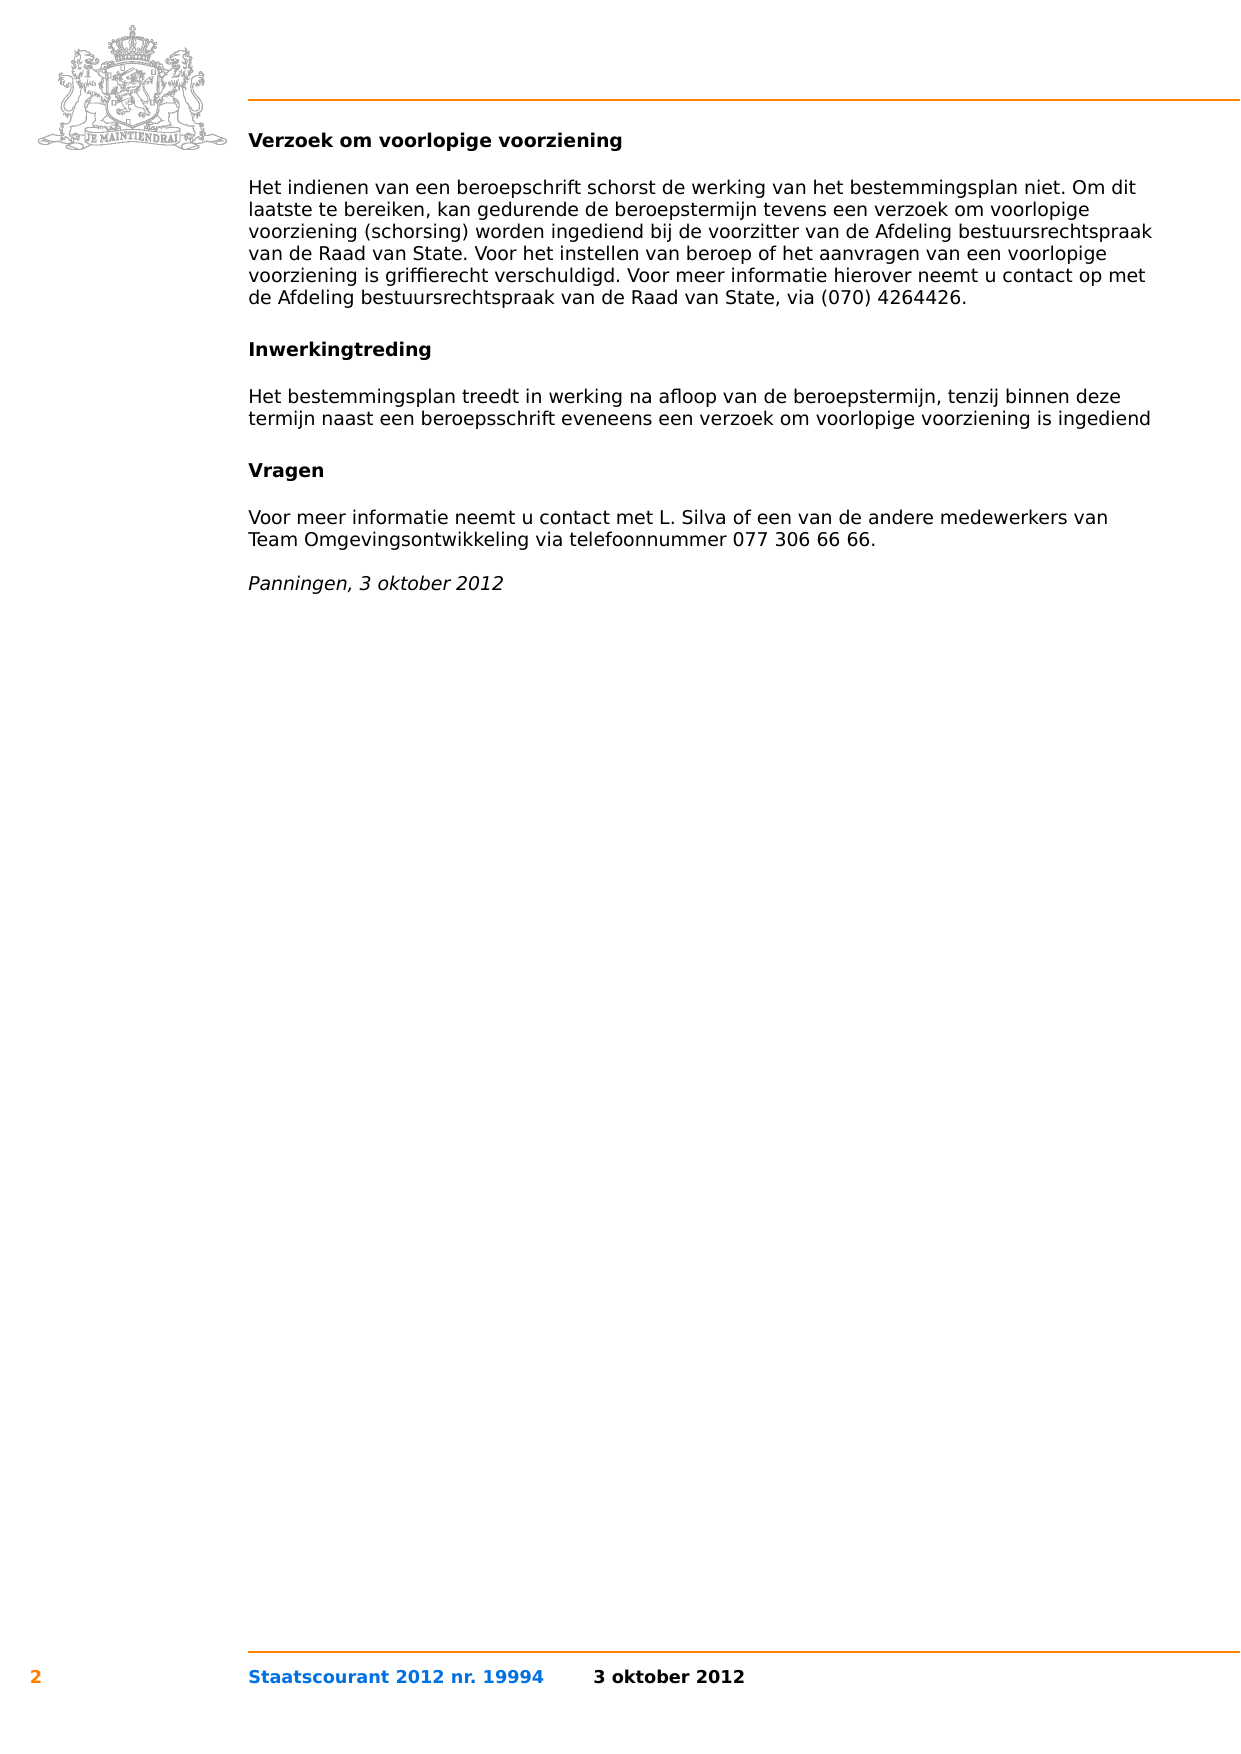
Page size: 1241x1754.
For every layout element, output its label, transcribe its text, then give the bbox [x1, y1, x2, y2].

text Panningen, 3 oktober 2012 [248, 572, 1163, 594]
subtitle Verzoek om voorlopige voorziening [248, 130, 1163, 152]
subtitle Vragen [248, 460, 1163, 482]
subtitle Inwerkingtreding [248, 339, 1163, 361]
text Voor meer informatie neemt u contact met L. Silva of een van de andere medewerkers van Team Omgevingsontwikkeling via telefoonnummer 077 306 66 66. [248, 507, 1163, 551]
text Het bestemmingsplan treedt in werking na afloop van de beroepstermijn, tenzij binnen deze termijn naast een beroepsschrift eveneens een verzoek om voorlopige voorziening is ingediend [248, 386, 1163, 430]
picture [38, 25, 227, 150]
text Het indienen van een beroepschrift schorst de werking van het bestemmingsplan niet. Om dit laatste te bereiken, kan gedurende de beroepstermijn tevens een verzoek om voorlopige voorziening (schorsing) worden ingediend bij de voorzitter van de Afdeling bestuursrechtspraak van de Raad van State. Voor het instellen van beroep of het aanvragen van een voorlopige voorziening is griffierecht verschuldigd. Voor meer informatie hierover neemt u contact op met de Afdeling bestuursrechtspraak van de Raad van State, via (070) 4264426. [248, 177, 1163, 309]
